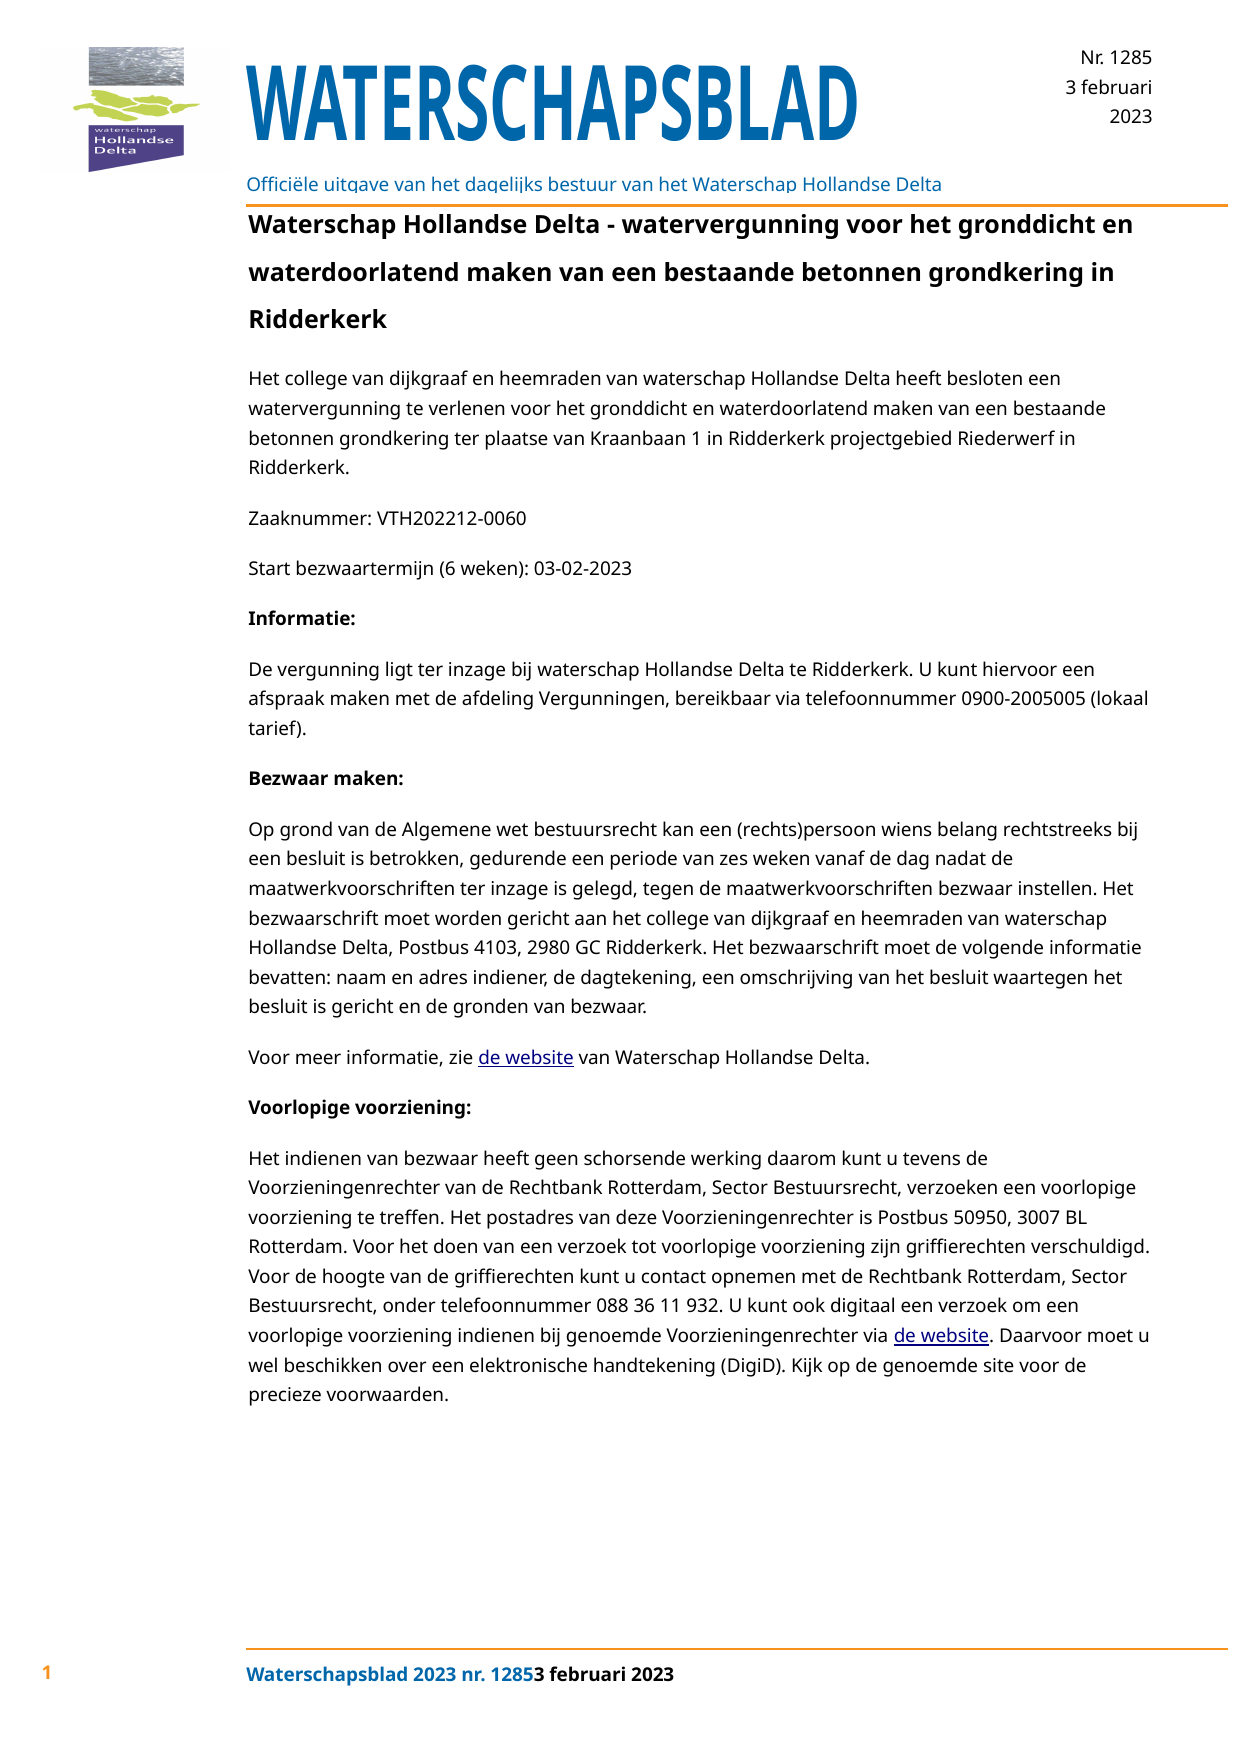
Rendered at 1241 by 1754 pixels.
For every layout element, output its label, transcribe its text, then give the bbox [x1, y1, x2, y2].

text Voorlopige voorziening: [248, 1094, 1152, 1120]
text Op grond van de Algemene wet bestuursrecht kan een (rechts)persoon wiens belang rechtstreeks bij een besluit is betrokken, gedurende een periode van zes weken vanaf de dag nadat de maatwerkvoorschriften ter inzage is gelegd, tegen de maatwerkvoorschriften bezwaar instellen. Het bezwaarschrift moet worden gericht aan het college van dijkgraaf en heemraden van waterschap Hollandse Delta, Postbus 4103, 2980 GC Ridderkerk. Het bezwaarschrift moet de volgende informatie bevatten: naam en adres indiener, de dagtekening, een omschrijving van het besluit waartegen het besluit is gericht en de gronden van bezwaar. [248, 816, 1152, 1019]
text Het college van dijkgraaf en heemraden van waterschap Hollandse Delta heeft besloten een watervergunning te verlenen voor het gronddicht en waterdoorlatend maken van een bestaande betonnen grondkering ter plaatse van Kraanbaan 1 in Ridderkerk projectgebied Riederwerf in Ridderkerk. [248, 366, 1152, 480]
text Start bezwaartermijn (6 weken): 03-02-2023 [248, 555, 1152, 581]
text Bezwaar maken: [248, 766, 1152, 791]
text Zaaknummer: VTH202212-0060 [248, 505, 1152, 530]
text Informatie: [248, 606, 1152, 631]
picture [41, 47, 231, 172]
text De vergunning ligt ter inzage bij waterschap Hollandse Delta te Ridderkerk. U kunt hiervoor een afspraak maken met de afdeling Vergunningen, bereikbaar via telefoonnummer 0900-2005005 (lokaal tarief). [248, 656, 1152, 741]
text Waterschap Hollandse Delta - watervergunning voor het gronddicht en waterdoorlatend maken van een bestaande betonnen grondkering in Ridderkerk [248, 207, 1152, 336]
text Het indienen van bezwaar heeft geen schorsende werking daarom kunt u tevens de Voorzieningenrechter van de Rechtbank Rotterdam, Sector Bestuursrecht, verzoeken een voorlopige voorziening te treffen. Het postadres van deze Voorzieningenrechter is Postbus 50950, 3007 BL Rotterdam. Voor het doen van een verzoek tot voorlopige voorziening zijn griffierechten verschuldigd. Voor de hoogte van de griffierechten kunt u contact opnemen met de Rechtbank Rotterdam, Sector Bestuursrecht, onder telefoonnummer 088 36 11 932. U kunt ook digitaal een verzoek om een voorlopige voorziening indienen bij genoemde Voorzieningenrechter via de website. Daarvoor moet u wel beschikken over een elektronische handtekening (DigiD). Kijk op de genoemde site voor de precieze voorwaarden. [248, 1145, 1152, 1407]
text Voor meer informatie, zie de website van Waterschap Hollandse Delta. [248, 1044, 1152, 1069]
